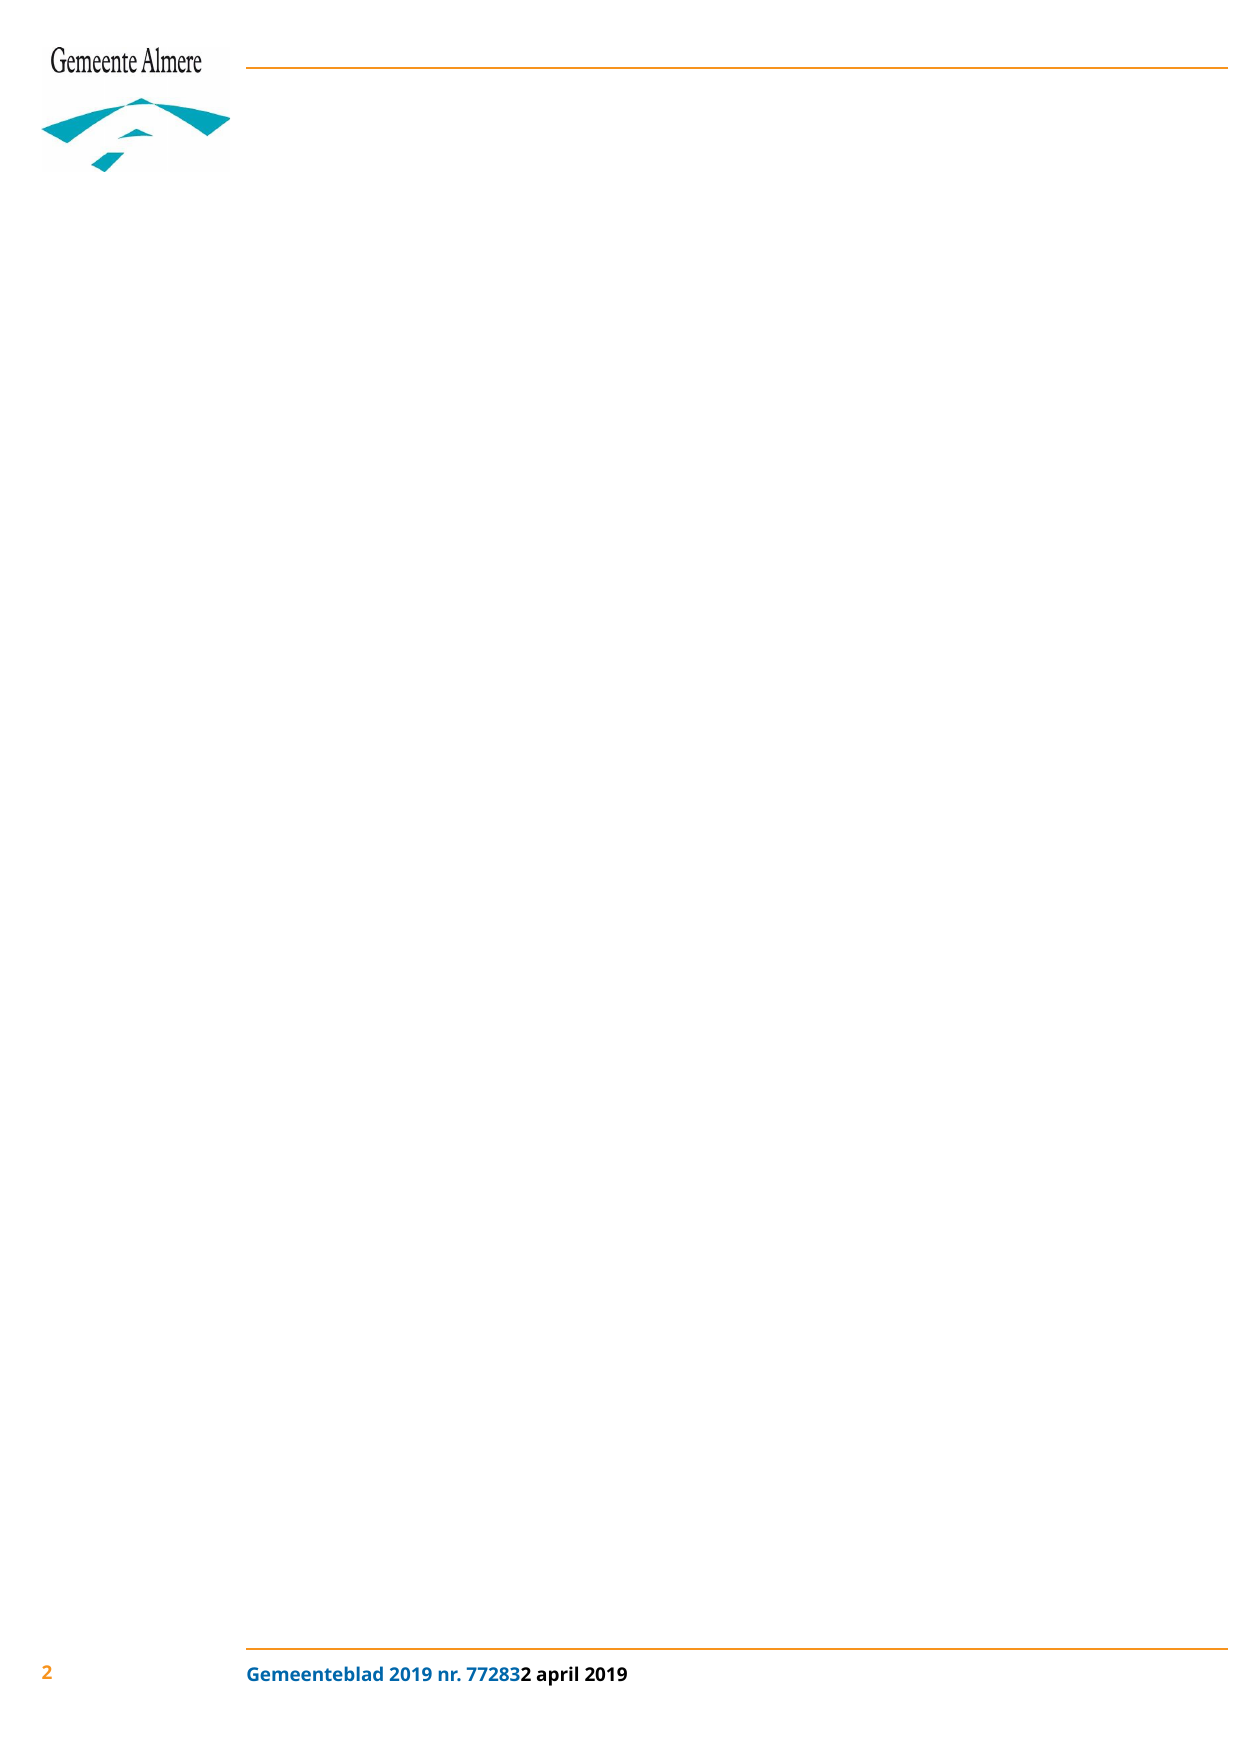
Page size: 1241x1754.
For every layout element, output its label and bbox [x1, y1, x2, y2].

picture [41, 47, 231, 172]
